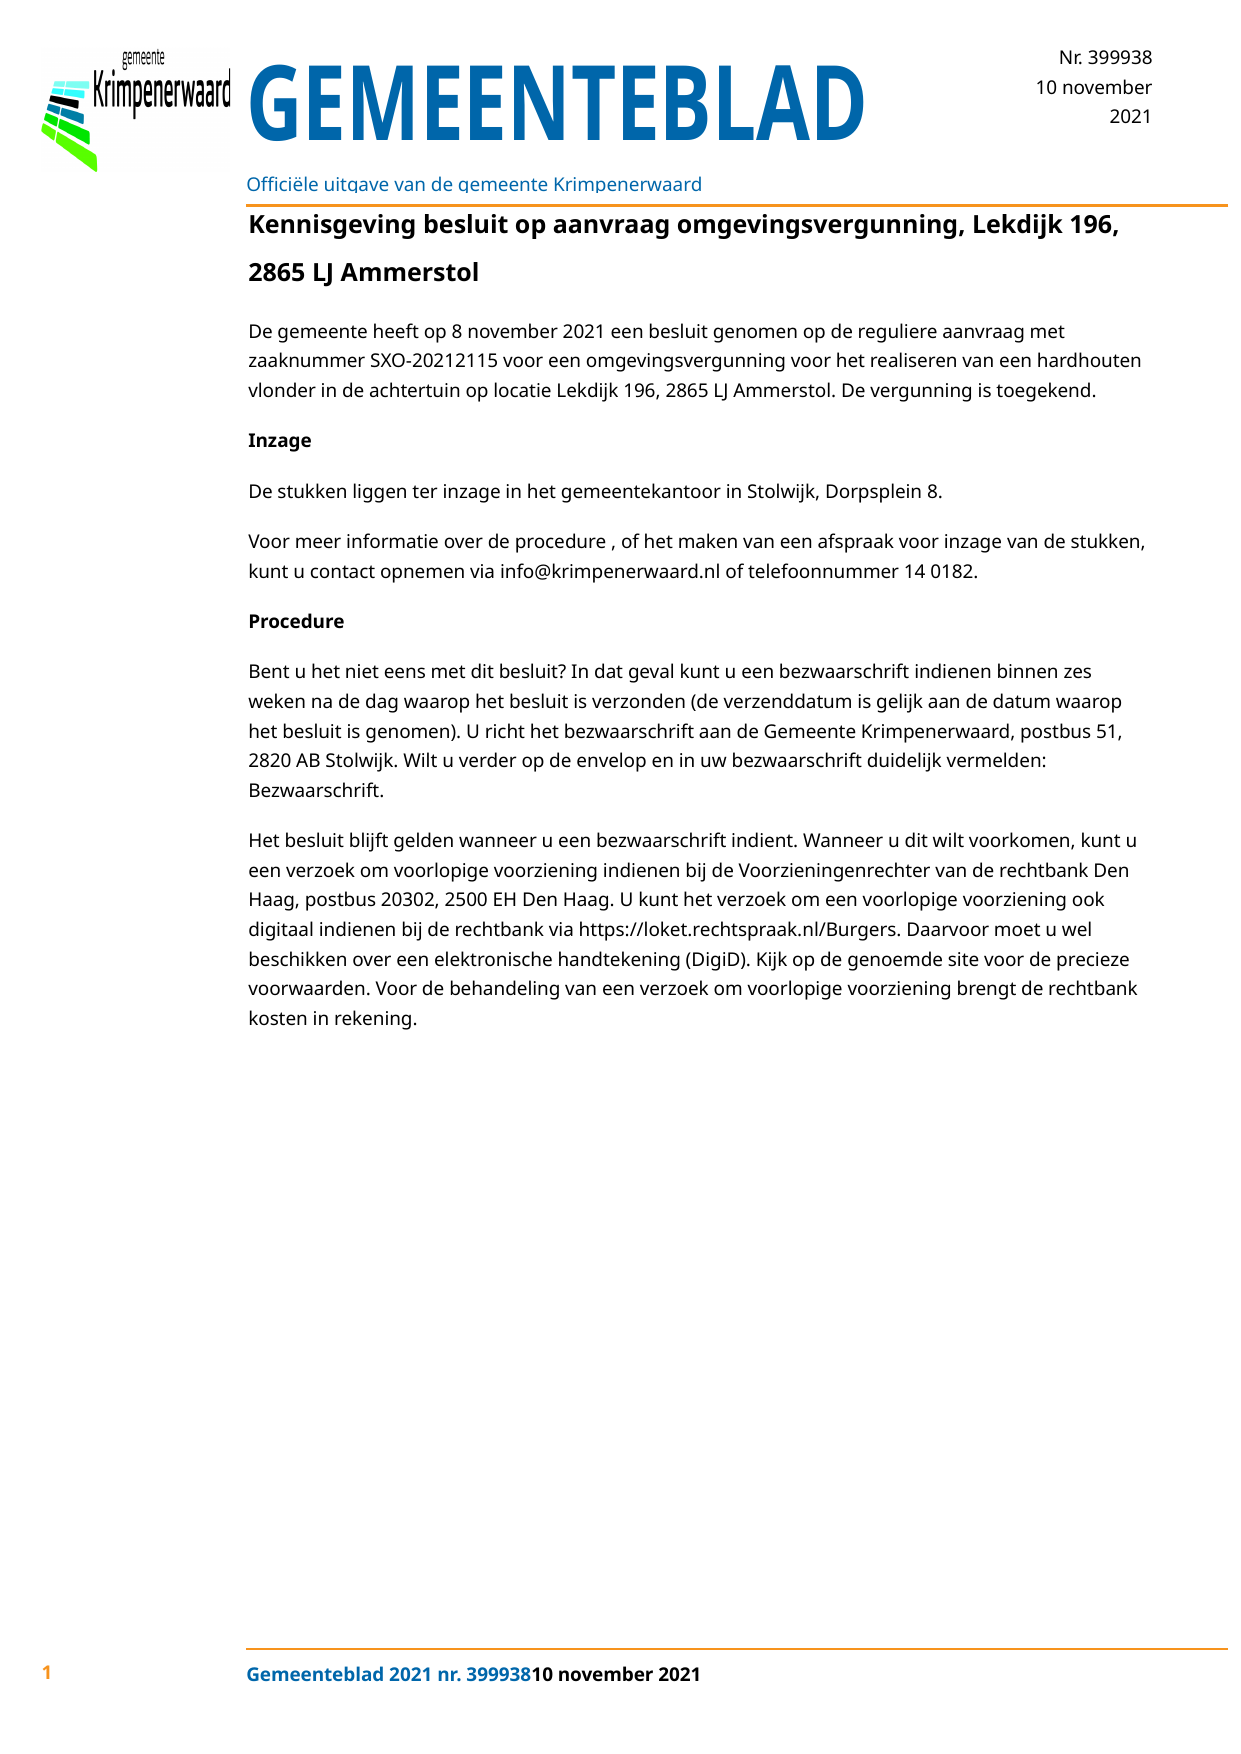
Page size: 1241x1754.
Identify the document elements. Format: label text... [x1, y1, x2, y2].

text Voor meer informatie over de procedure , of het maken van een afspraak voor inzage van de stukken, kunt u contact opnemen via info@krimpenerwaard.nl of telefoonnummer 14 0182. [248, 528, 1152, 584]
text Het besluit blijft gelden wanneer u een bezwaarschrift indient. Wanneer u dit wilt voorkomen, kunt u een verzoek om voorlopige voorziening indienen bij de Voorzieningenrechter van de rechtbank Den Haag, postbus 20302, 2500 EH Den Haag. U kunt het verzoek om een voorlopige voorziening ook digitaal indienen bij de rechtbank via https://loket.rechtspraak.nl/Burgers. Daarvoor moet u wel beschikken over een elektronische handtekening (DigiD). Kijk op de genoemde site voor de precieze voorwaarden. Voor de behandeling van een verzoek om voorlopige voorziening brengt de rechtbank kosten in rekening. [248, 827, 1152, 1031]
text De stukken liggen ter inzage in het gemeentekantoor in Stolwijk, Dorpsplein 8. [248, 478, 1152, 504]
text Inzage [248, 427, 1152, 453]
text Kennisgeving besluit op aanvraag omgevingsvergunning, Lekdijk 196, 2865 LJ Ammerstol [248, 207, 1152, 288]
text Bent u het niet eens met dit besluit? In dat geval kunt u een bezwaarschrift indienen binnen zes weken na de dag waarop het besluit is verzonden (de verzenddatum is gelijk aan de datum waarop het besluit is genomen). U richt het bezwaarschrift aan de Gemeente Krimpenerwaard, postbus 51, 2820 AB Stolwijk. Wilt u verder op de envelop en in uw bezwaarschrift duidelijk vermelden: Bezwaarschrift. [248, 659, 1152, 803]
picture [41, 47, 231, 172]
text De gemeente heeft op 8 november 2021 een besluit genomen op de reguliere aanvraag met zaaknummer SXO-20212115 voor een omgevingsvergunning voor het realiseren van een hardhouten vlonder in de achtertuin op locatie Lekdijk 196, 2865 LJ Ammerstol. De vergunning is toegekend. [248, 318, 1152, 403]
text Procedure [248, 608, 1152, 634]
